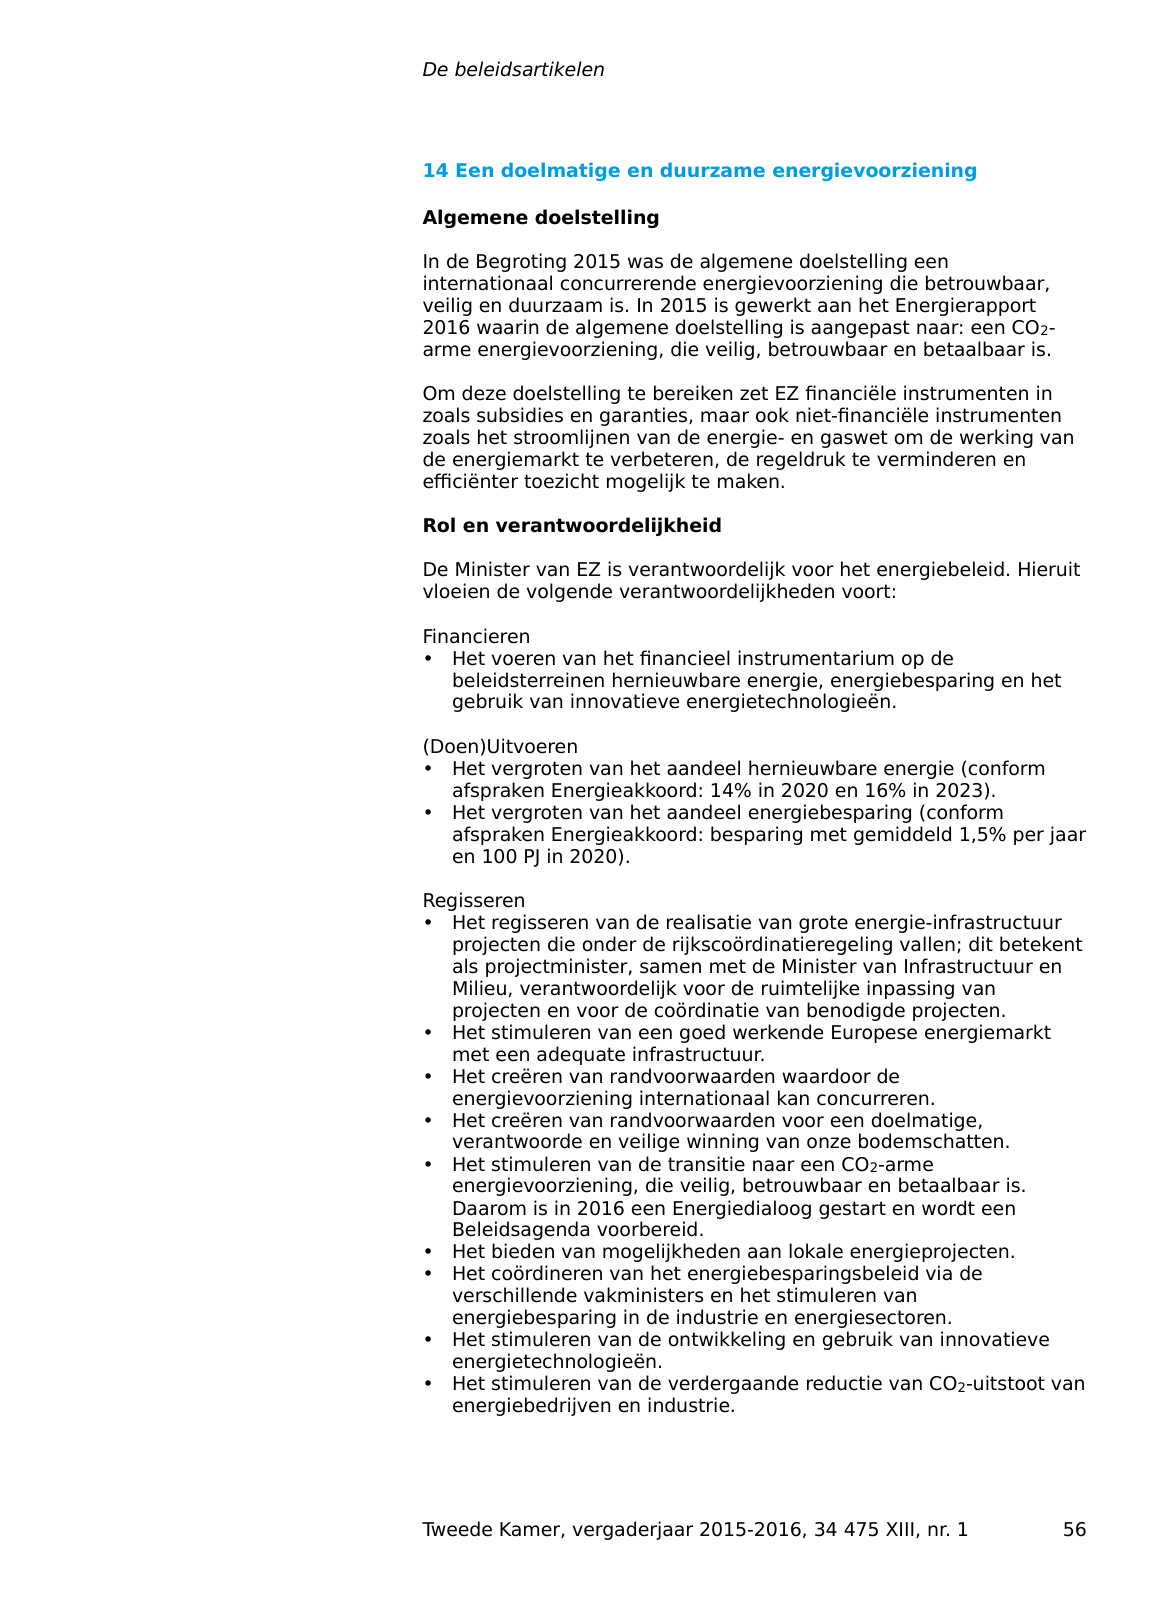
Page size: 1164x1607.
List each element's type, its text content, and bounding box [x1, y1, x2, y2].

text • Het coördineren van het energiebesparingsbeleid via de verschillende vakministers en het stimuleren van energiebesparing in de industrie en energiesectoren. [422, 1263, 1087, 1329]
text (Doen)Uitvoeren [422, 736, 1087, 758]
subtitle 14 Een doelmatige en duurzame energievoorziening [422, 160, 1087, 182]
subtitle Rol en verantwoordelijkheid [422, 515, 1087, 537]
text • Het bieden van mogelijkheden aan lokale energieprojecten. [422, 1241, 1087, 1263]
text Regisseren [422, 890, 1087, 912]
text De Minister van EZ is verantwoordelijk voor het energiebeleid. Hieruit vloeien de volgende verantwoordelijkheden voort: [422, 559, 1087, 603]
text • Het creëren van randvoorwaarden voor een doelmatige, verantwoorde en veilige winning van onze bodemschatten. [422, 1109, 1087, 1153]
text • Het creëren van randvoorwaarden waardoor de energievoorziening internationaal kan concurreren. [422, 1066, 1087, 1109]
text • Het stimuleren van de ontwikkeling en gebruik van innovatieve energietechnologieën. [422, 1329, 1087, 1373]
text • Het vergroten van het aandeel hernieuwbare energie (conform afspraken Energieakkoord: 14% in 2020 en 16% in 2023). [422, 758, 1087, 802]
text • Het stimuleren van een goed werkende Europese energiemarkt met een adequate infrastructuur. [422, 1022, 1087, 1066]
text Om deze doelstelling te bereiken zet EZ financiële instrumenten in zoals subsidies en garanties, maar ook niet-financiële instrumenten zoals het stroomlijnen van de energie- en gaswet om de werking van de energiemarkt te verbeteren, de regeldruk te verminderen en efficiënter toezicht mogelijk te maken. [422, 383, 1087, 493]
subtitle Algemene doelstelling [422, 207, 1087, 229]
text • Het stimuleren van de verdergaande reductie van CO2-uitstoot van energiebedrijven en industrie. [422, 1373, 1087, 1417]
text • Het stimuleren van de transitie naar een CO2-arme energievoorziening, die veilig, betrouwbaar en betaalbaar is. Daarom is in 2016 een Energiedialoog gestart en wordt een Beleidsagenda voorbereid. [422, 1153, 1087, 1241]
text • Het voeren van het financieel instrumentarium op de beleidsterreinen hernieuwbare energie, energiebesparing en het gebruik van innovatieve energietechnologieën. [422, 647, 1087, 713]
text In de Begroting 2015 was de algemene doelstelling een internationaal concurrerende energievoorziening die betrouwbaar, veilig en duurzaam is. In 2015 is gewerkt aan het Energierapport 2016 waarin de algemene doelstelling is aangepast naar: een CO2-arme energievoorziening, die veilig, betrouwbaar en betaalbaar is. [422, 251, 1087, 361]
text • Het regisseren van de realisatie van grote energie-infrastructuur projecten die onder de rijkscoördinatieregeling vallen; dit betekent als projectminister, samen met de Minister van Infrastructuur en Milieu, verantwoordelijk voor de ruimtelijke inpassing van projecten en voor de coördinatie van benodigde projecten. [422, 912, 1087, 1022]
text • Het vergroten van het aandeel energiebesparing (conform afspraken Energieakkoord: besparing met gemiddeld 1,5% per jaar en 100 PJ in 2020). [422, 802, 1087, 867]
text Financieren [422, 626, 1087, 647]
